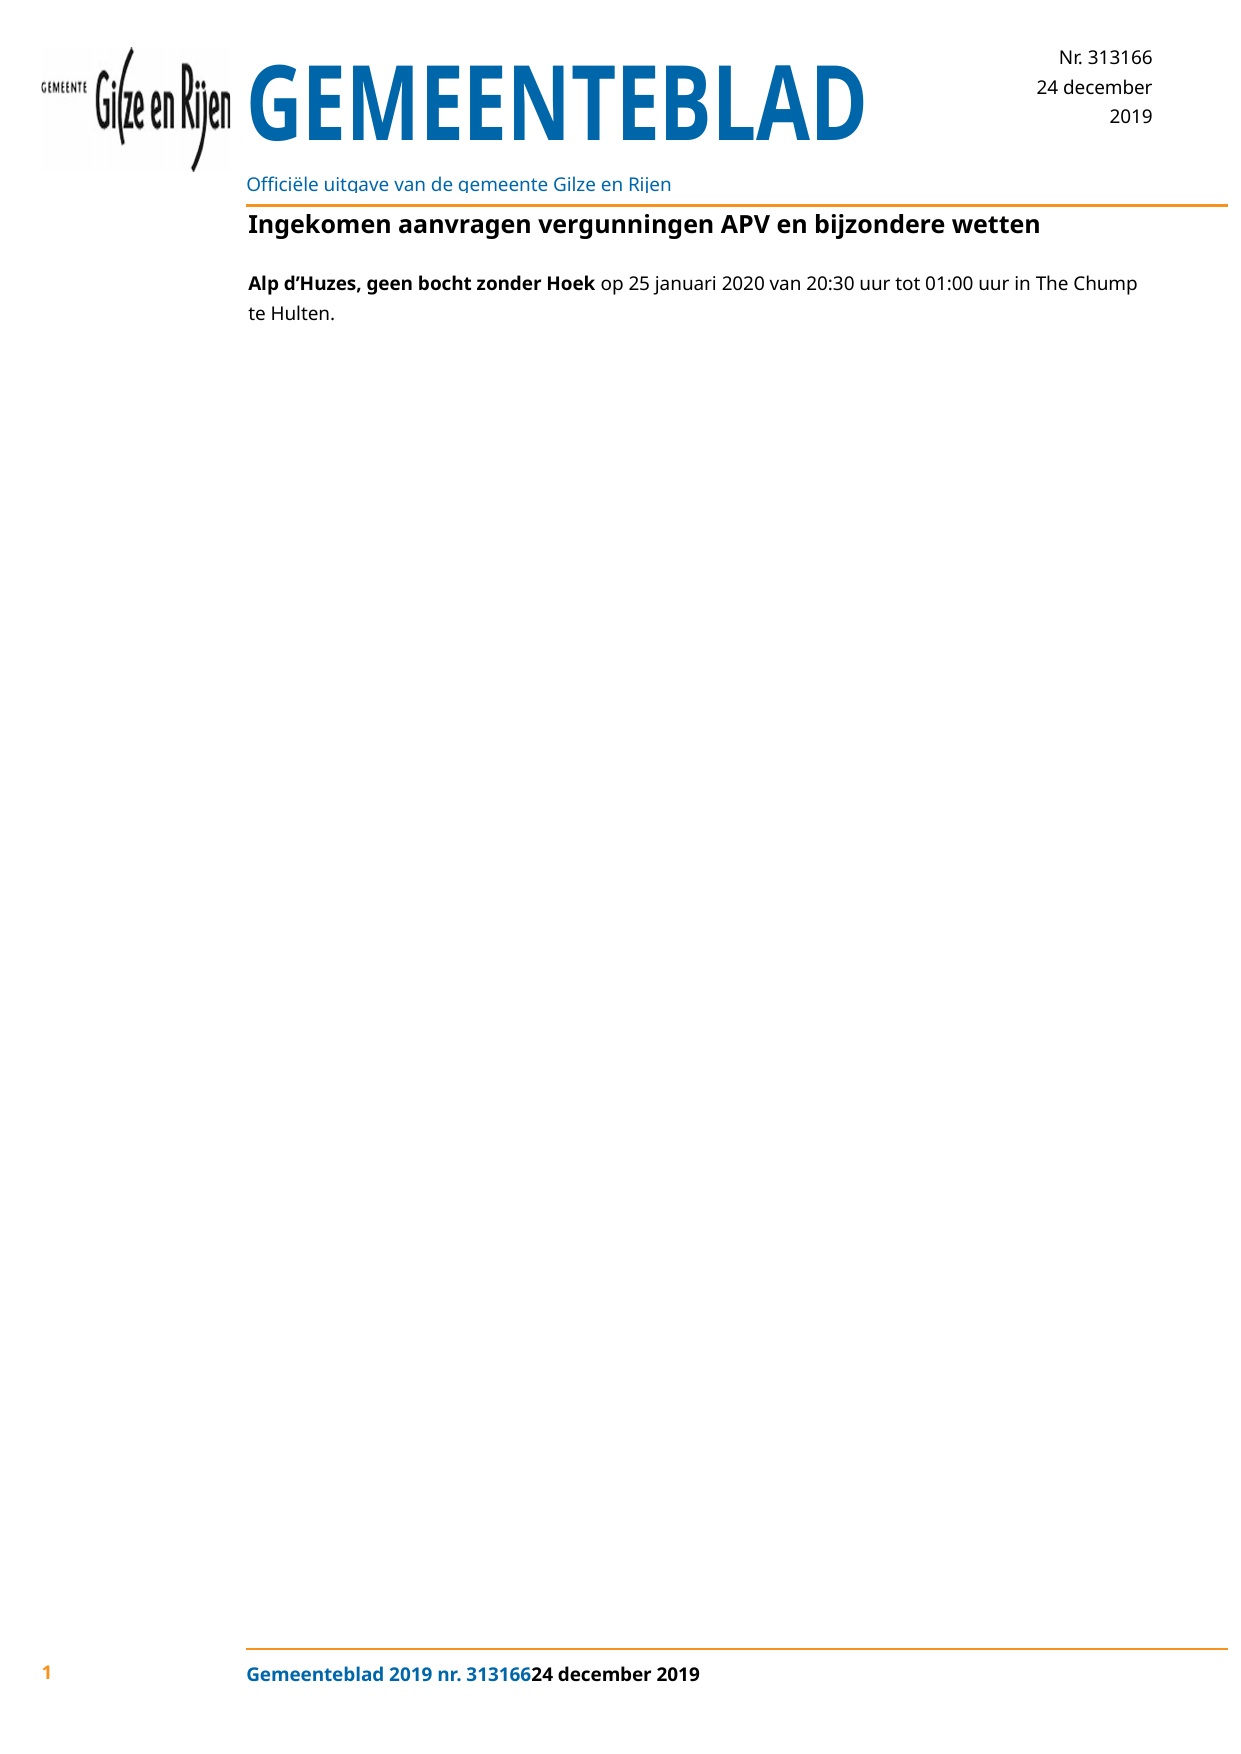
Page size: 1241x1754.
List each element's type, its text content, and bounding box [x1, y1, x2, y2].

text Alp d’Huzes, geen bocht zonder Hoek op 25 januari 2020 van 20:30 uur tot 01:00 uur in The Chump te Hulten. [248, 270, 1152, 326]
picture [41, 47, 231, 172]
text Ingekomen aanvragen vergunningen APV en bijzondere wetten [248, 207, 1152, 241]
